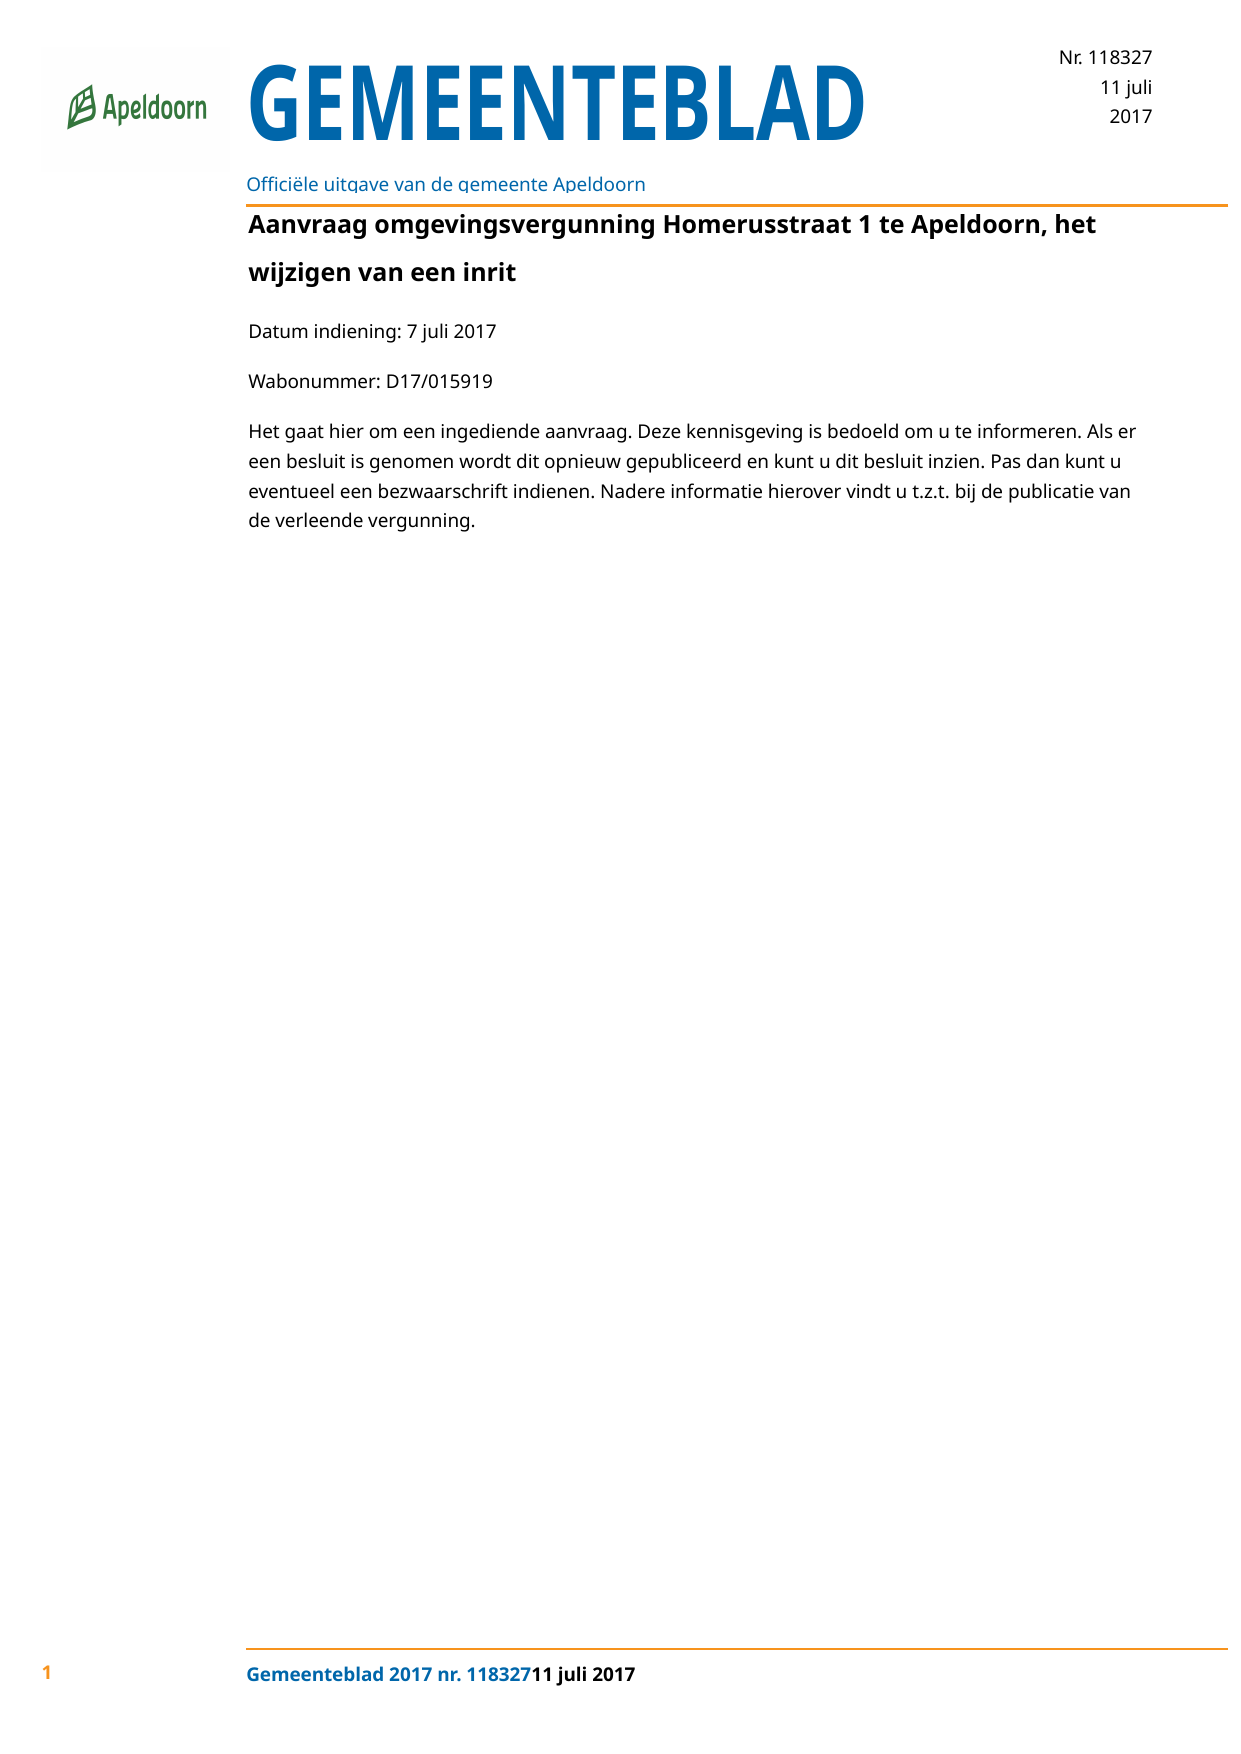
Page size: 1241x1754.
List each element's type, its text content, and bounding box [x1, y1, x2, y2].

text Het gaat hier om een ingediende aanvraag. Deze kennisgeving is bedoeld om u te informeren. Als er een besluit is genomen wordt dit opnieuw gepubliceerd en kunt u dit besluit inzien. Pas dan kunt u eventueel een bezwaarschrift indienen. Nadere informatie hierover vindt u t.z.t. bij de publicatie van de verleende vergunning. [248, 419, 1152, 533]
text Datum indiening: 7 juli 2017 [248, 318, 1152, 344]
picture [41, 47, 231, 172]
text Aanvraag omgevingsvergunning Homerusstraat 1 te Apeldoorn, het wijzigen van een inrit [248, 207, 1152, 288]
text Wabonummer: D17/015919 [248, 368, 1152, 394]
